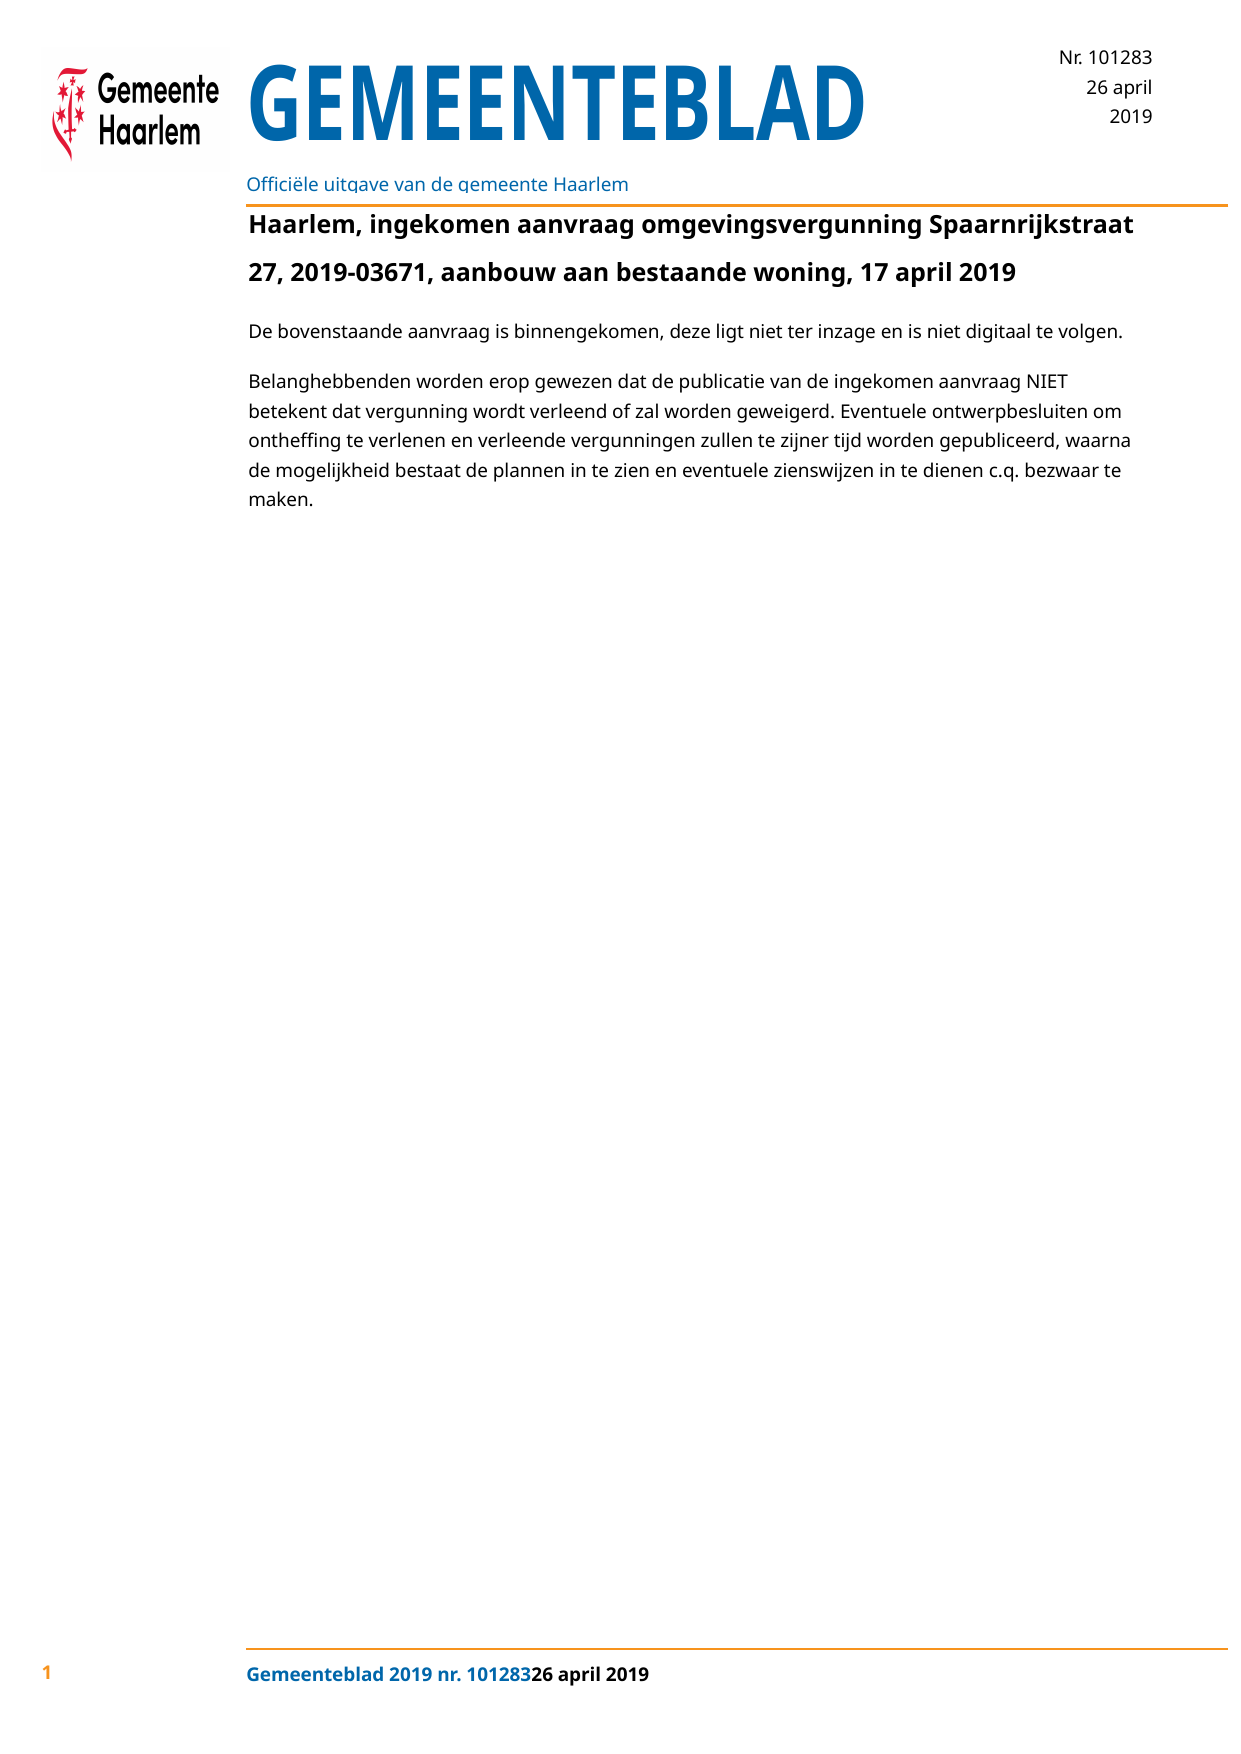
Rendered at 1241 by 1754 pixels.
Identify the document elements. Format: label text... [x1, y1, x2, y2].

text Belanghebbenden worden erop gewezen dat de publicatie van de ingekomen aanvraag NIET betekent dat vergunning wordt verleend of zal worden geweigerd. Eventuele ontwerpbesluiten om ontheffing te verlenen en verleende vergunningen zullen te zijner tijd worden gepubliceerd, waarna de mogelijkheid bestaat de plannen in te zien en eventuele zienswijzen in te dienen c.q. bezwaar te maken. [248, 368, 1152, 512]
picture [41, 47, 231, 172]
text De bovenstaande aanvraag is binnengekomen, deze ligt niet ter inzage en is niet digitaal te volgen. [248, 318, 1152, 344]
text Haarlem, ingekomen aanvraag omgevingsvergunning Spaarnrijkstraat 27, 2019-03671, aanbouw aan bestaande woning, 17 april 2019 [248, 207, 1152, 288]
